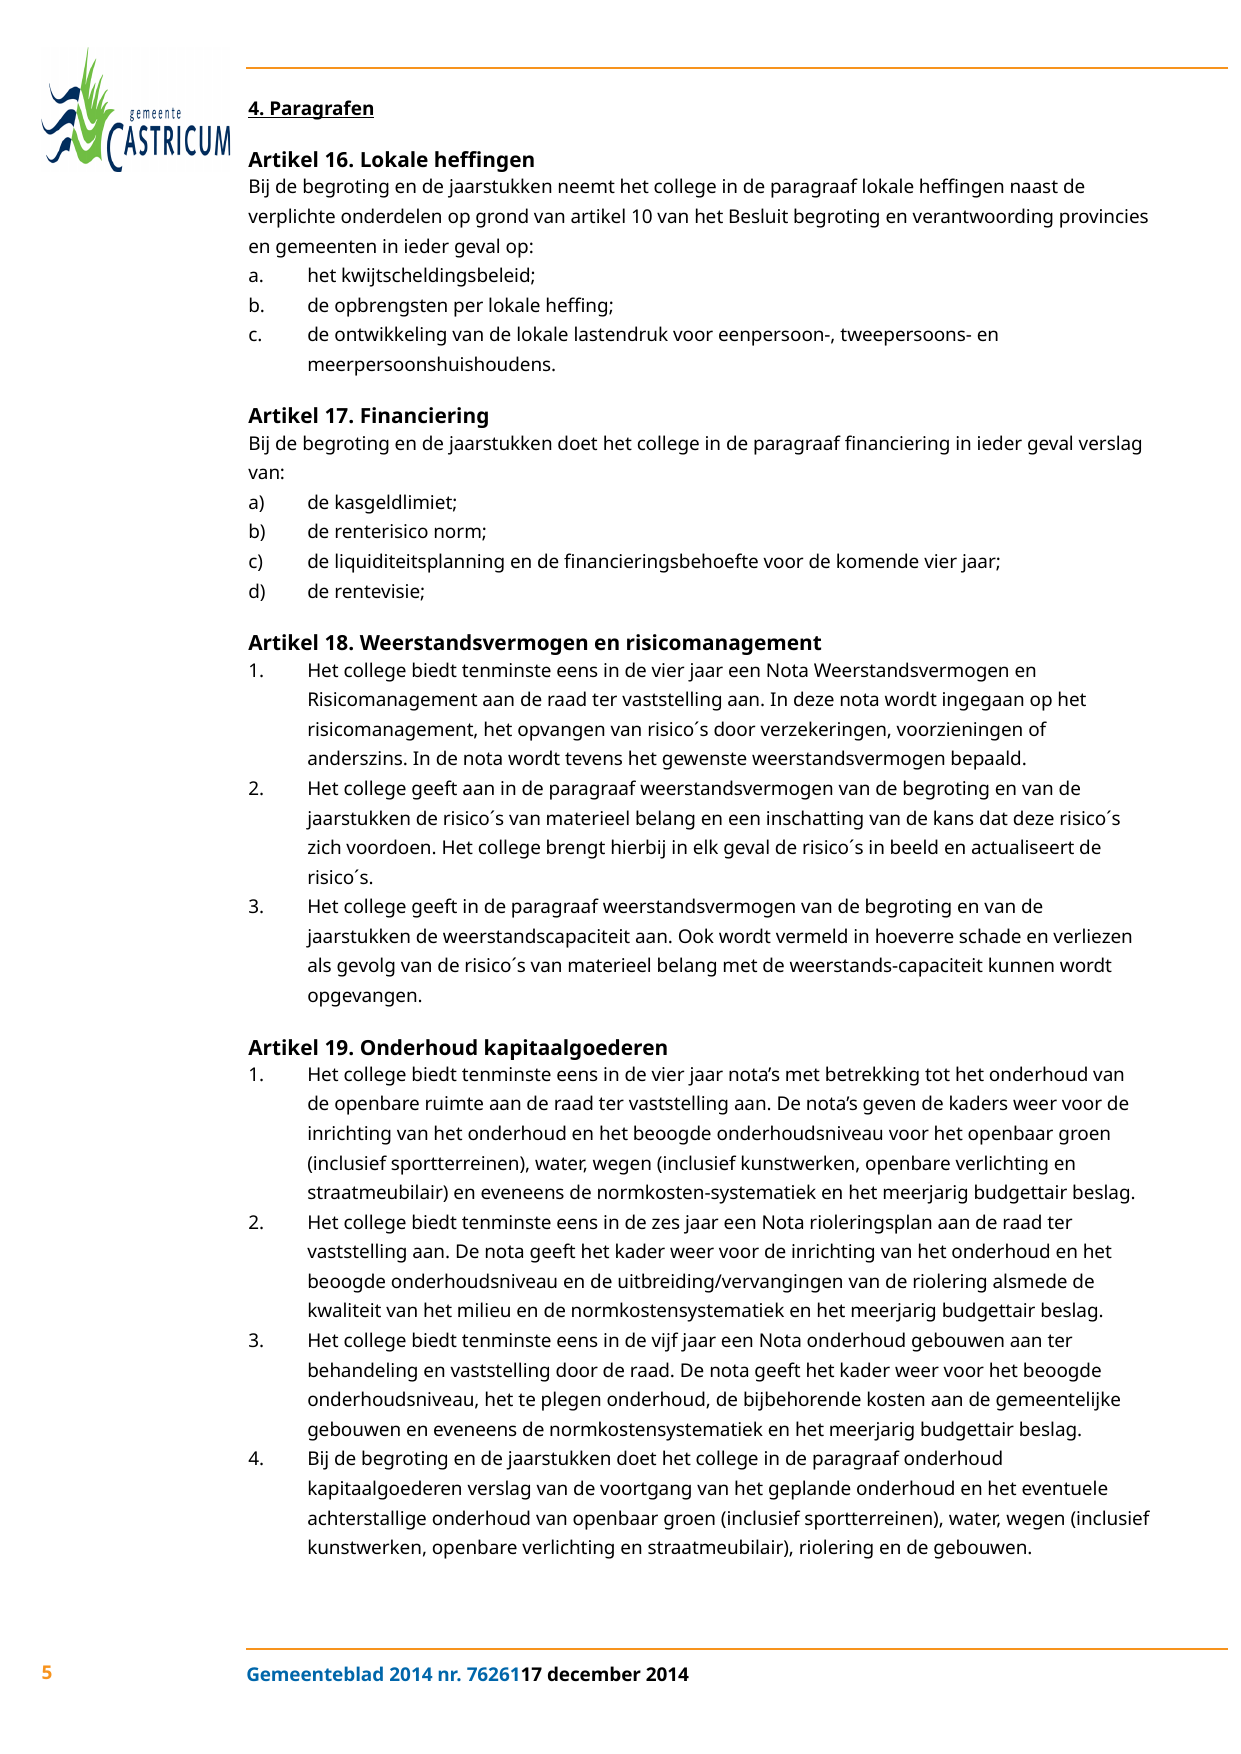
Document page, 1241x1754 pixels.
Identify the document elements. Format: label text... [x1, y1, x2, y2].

list Het college biedt tenminste eens in de vier jaar een Nota Weerstandsvermogen en Risicomanagement aan de raad ter vaststelling aan. In deze nota wordt ingegaan op het risicomanagement, het opvangen van risico´s door verzekeringen, voorzieningen of anderszins. In de nota wordt tevens het gewenste weerstandsvermogen bepaald. [248, 657, 1152, 771]
list Het college geeft in de paragraaf weerstandsvermogen van de begroting en van de jaarstukken de weerstandscapaciteit aan. Ook wordt vermeld in hoeverre schade en verliezen als gevolg van de risico´s van materieel belang met de weerstands-capaciteit kunnen wordt opgevangen. [248, 893, 1152, 1008]
text 4. Paragrafen [248, 95, 1152, 121]
text Artikel 18. Weerstandsvermogen en risicomanagement [248, 628, 1152, 657]
text Artikel 16. Lokale heffingen [248, 145, 1152, 174]
text Artikel 19. Onderhoud kapitaalgoederen [248, 1033, 1152, 1061]
text Artikel 17. Financiering [248, 402, 1152, 430]
list de ontwikkeling van de lokale lastendruk voor eenpersoon-, tweepersoons- en meerpersoonshuishoudens. [248, 322, 1152, 377]
text Bij de begroting en de jaarstukken neemt het college in de paragraaf lokale heffingen naast de verplichte onderdelen op grond van artikel 10 van het Besluit begroting en verantwoording provincies en gemeenten in ieder geval op: [248, 174, 1152, 258]
list Het college biedt tenminste eens in de vijf jaar een Nota onderhoud gebouwen aan ter behandeling en vaststelling door de raad. De nota geeft het kader weer voor het beoogde onderhoudsniveau, het te plegen onderhoud, de bijbehorende kosten aan de gemeentelijke gebouwen en eveneens de normkostensystematiek en het meerjarig budgettair beslag. [248, 1327, 1152, 1442]
text Bij de begroting en de jaarstukken doet het college in de paragraaf financiering in ieder geval verslag van: [248, 430, 1152, 485]
list Het college biedt tenminste eens in de zes jaar een Nota rioleringsplan aan de raad ter vaststelling aan. De nota geeft het kader weer voor de inrichting van het onderhoud en het beoogde onderhoudsniveau en de uitbreiding/vervangingen van de riolering alsmede de kwaliteit van het milieu en de normkostensystematiek en het meerjarig budgettair beslag. [248, 1209, 1152, 1323]
list de opbrengsten per lokale heffing; [248, 292, 1152, 318]
list de renterisico norm; [248, 519, 1152, 544]
picture [41, 47, 231, 172]
list de rentevisie; [248, 578, 1152, 604]
list de liquiditeitsplanning en de financieringsbehoefte voor de komende vier jaar; [248, 548, 1152, 574]
list het kwijtscheldingsbeleid; [248, 262, 1152, 288]
list Het college biedt tenminste eens in de vier jaar nota’s met betrekking tot het onderhoud van de openbare ruimte aan de raad ter vaststelling aan. De nota’s geven de kaders weer voor de inrichting van het onderhoud en het beoogde onderhoudsniveau voor het openbaar groen (inclusief sportterreinen), water, wegen (inclusief kunstwerken, openbare verlichting en straatmeubilair) en eveneens de normkosten-systematiek en het meerjarig budgettair beslag. [248, 1061, 1152, 1205]
list de kasgeldlimiet; [248, 489, 1152, 515]
list Bij de begroting en de jaarstukken doet het college in de paragraaf onderhoud kapitaalgoederen verslag van de voortgang van het geplande onderhoud en het eventuele achterstallige onderhoud van openbaar groen (inclusief sportterreinen), water, wegen (inclusief kunstwerken, openbare verlichting en straatmeubilair), riolering en de gebouwen. [248, 1446, 1152, 1560]
list Het college geeft aan in de paragraaf weerstandsvermogen van de begroting en van de jaarstukken de risico´s van materieel belang en een inschatting van de kans dat deze risico´s zich voordoen. Het college brengt hierbij in elk geval de risico´s in beeld en actualiseert de risico´s. [248, 775, 1152, 889]
